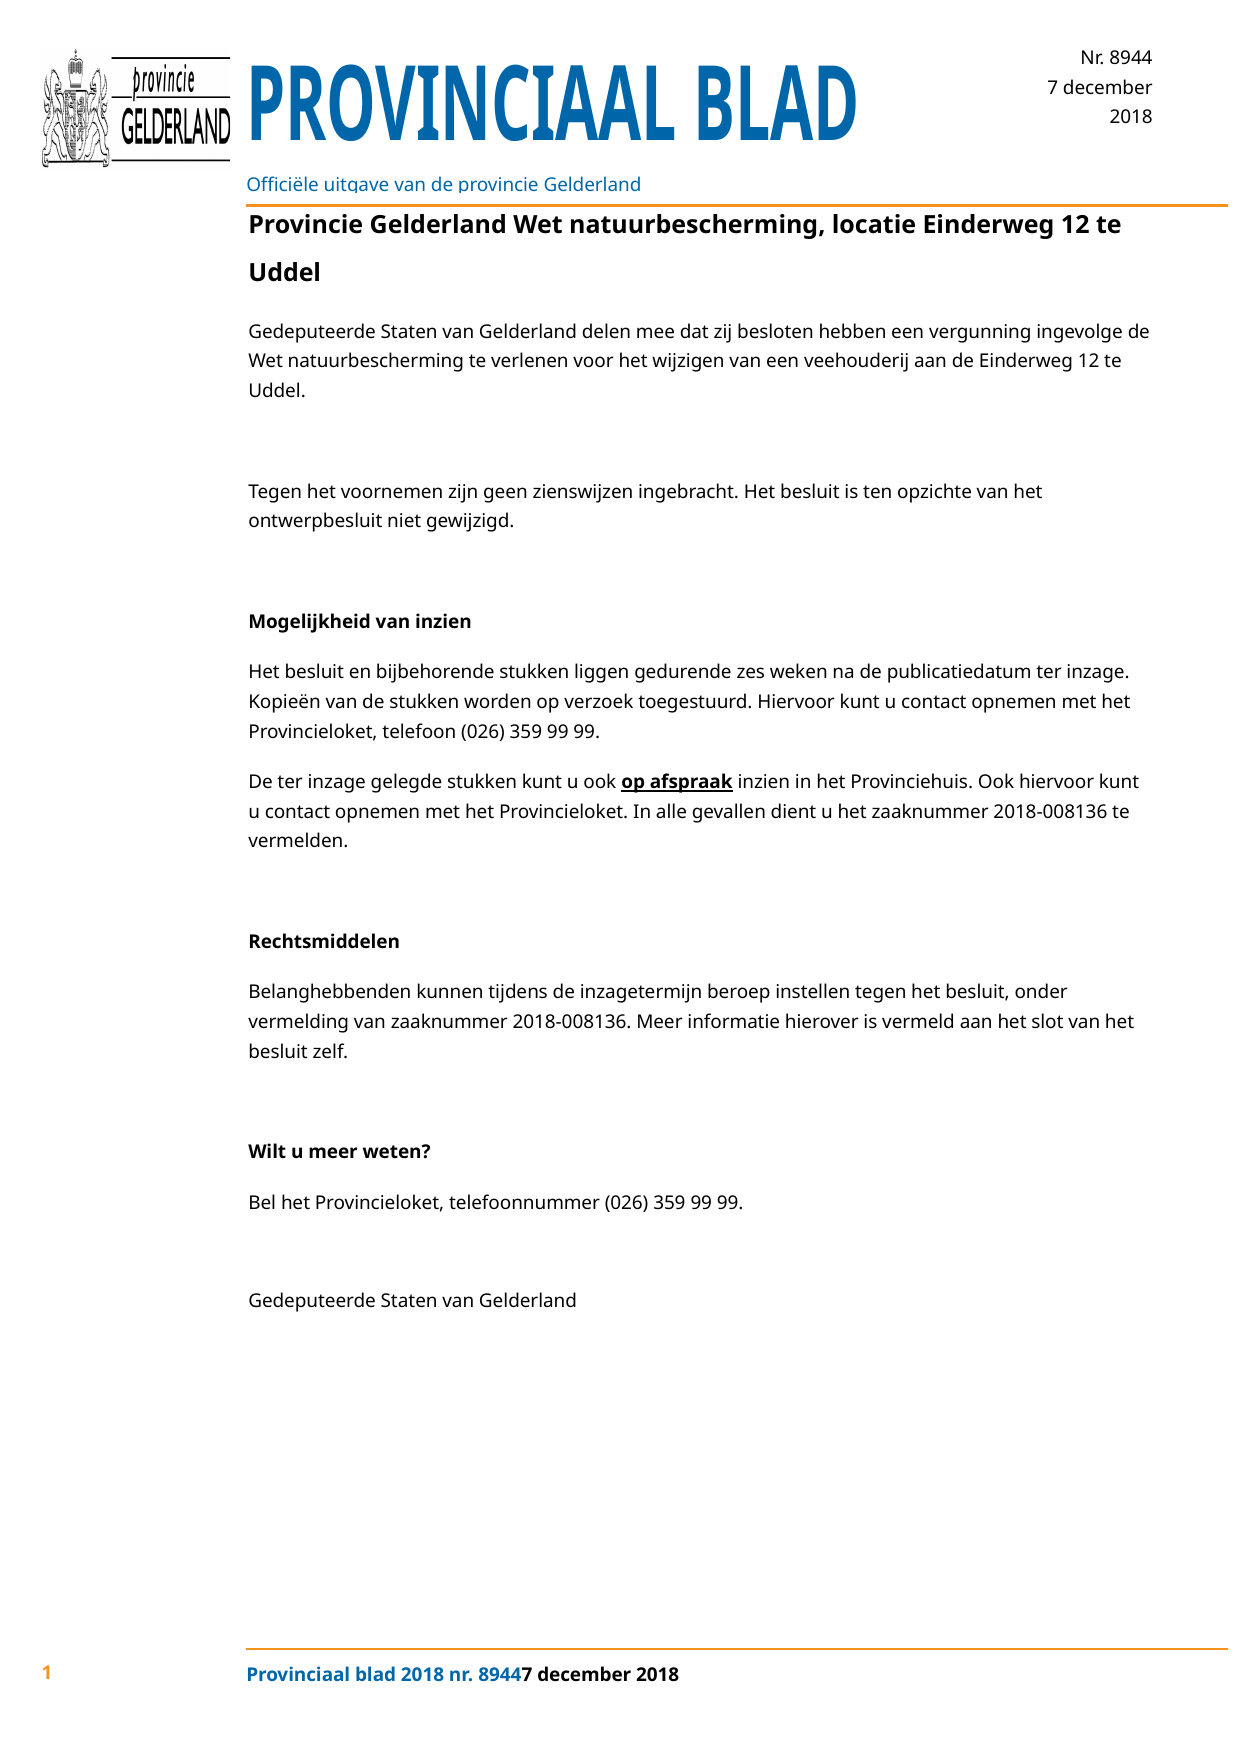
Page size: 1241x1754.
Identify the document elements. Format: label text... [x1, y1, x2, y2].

text Provincie Gelderland Wet natuurbescherming, locatie Einderweg 12 te Uddel [248, 207, 1152, 288]
text Het besluit en bijbehorende stukken liggen gedurende zes weken na de publicatiedatum ter inzage. Kopieën van de stukken worden op verzoek toegestuurd. Hiervoor kunt u contact opnemen met het Provincieloket, telefoon (026) 359 99 99. [248, 659, 1152, 744]
text De ter inzage gelegde stukken kunt u ook op afspraak inzien in het Provinciehuis. Ook hiervoor kunt u contact opnemen met het Provincieloket. In alle gevallen dient u het zaaknummer 2018-008136 te vermelden. [248, 768, 1152, 853]
text Tegen het voornemen zijn geen zienswijzen ingebracht. Het besluit is ten opzichte van het ontwerpbesluit niet gewijzigd. [248, 478, 1152, 533]
text Bel het Provincieloket, telefoonnummer (026) 359 99 99. [248, 1189, 1152, 1215]
text Wilt u meer weten? [248, 1139, 1152, 1164]
text Gedeputeerde Staten van Gelderland delen mee dat zij besloten hebben een vergunning ingevolge de Wet natuurbescherming te verlenen voor het wijzigen van een veehouderij aan de Einderweg 12 te Uddel. [248, 318, 1152, 403]
text Rechtsmiddelen [248, 928, 1152, 954]
text Belanghebbenden kunnen tijdens de inzagetermijn beroep instellen tegen het besluit, onder vermelding van zaaknummer 2018-008136. Meer informatie hierover is vermeld aan het slot van het besluit zelf. [248, 979, 1152, 1064]
text Gedeputeerde Staten van Gelderland [248, 1287, 1152, 1313]
text Mogelijkheid van inzien [248, 608, 1152, 634]
picture [41, 47, 231, 172]
